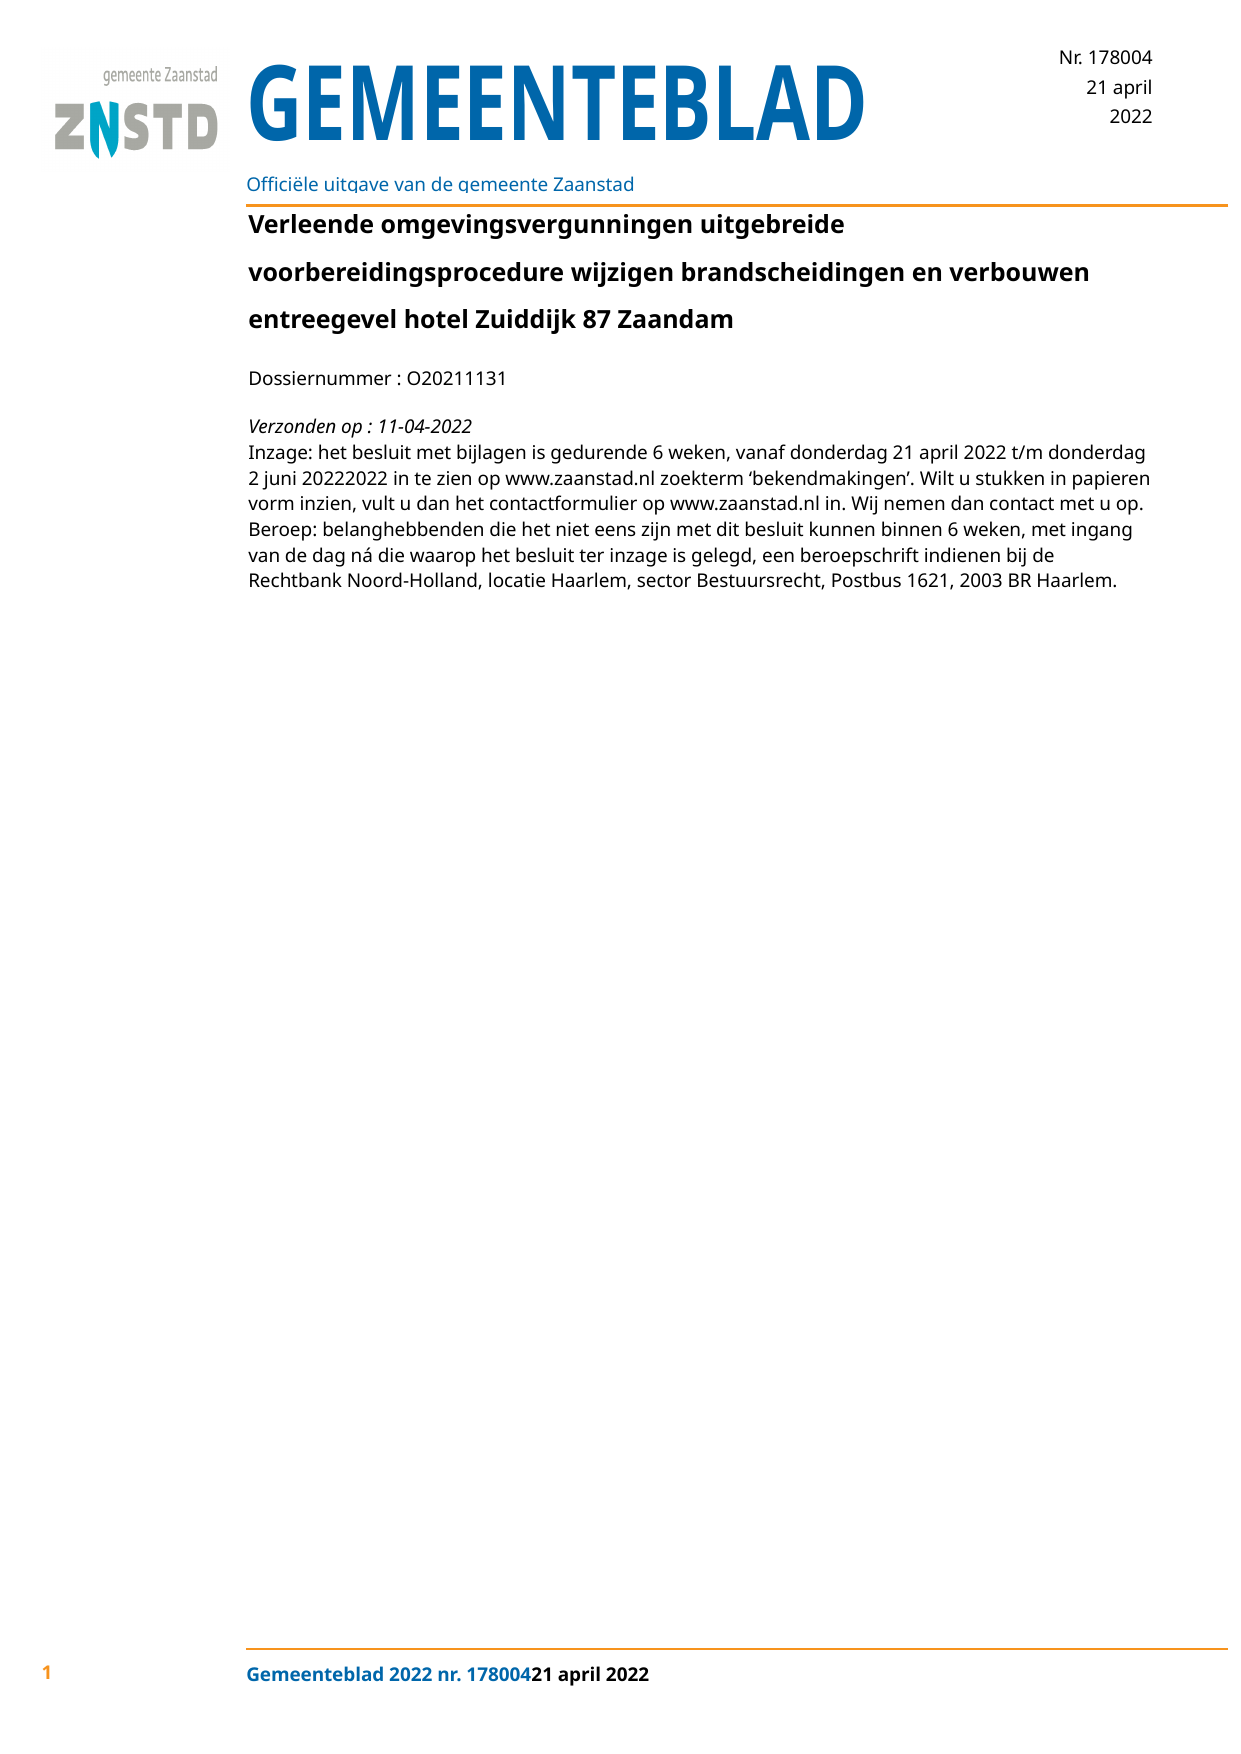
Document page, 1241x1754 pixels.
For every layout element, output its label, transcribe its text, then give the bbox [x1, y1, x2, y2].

text Verzonden op : 11-04-2022 [248, 413, 1152, 439]
text Beroep: belanghebbenden die het niet eens zijn met dit besluit kunnen binnen 6 weken, met ingang van de dag ná die waarop het besluit ter inzage is gelegd, een beroepschrift indienen bij de Rechtbank Noord-Holland, locatie Haarlem, sector Bestuursrecht, Postbus 1621, 2003 BR Haarlem. [248, 516, 1152, 593]
text Verleende omgevingsvergunningen uitgebreide voorbereidingsprocedure wijzigen brandscheidingen en verbouwen entreegevel hotel Zuiddijk 87 Zaandam [248, 207, 1152, 336]
text Inzage: het besluit met bijlagen is gedurende 6 weken, vanaf donderdag 21 april 2022 t/m donderdag 2 juni 20222022 in te zien op www.zaanstad.nl zoekterm ‘bekendmakingen’. Wilt u stukken in papieren vorm inzien, vult u dan het contactformulier op www.zaanstad.nl in. Wij nemen dan contact met u op. [248, 439, 1152, 516]
text Dossiernummer : O20211131 [248, 366, 1152, 391]
picture [41, 47, 231, 172]
